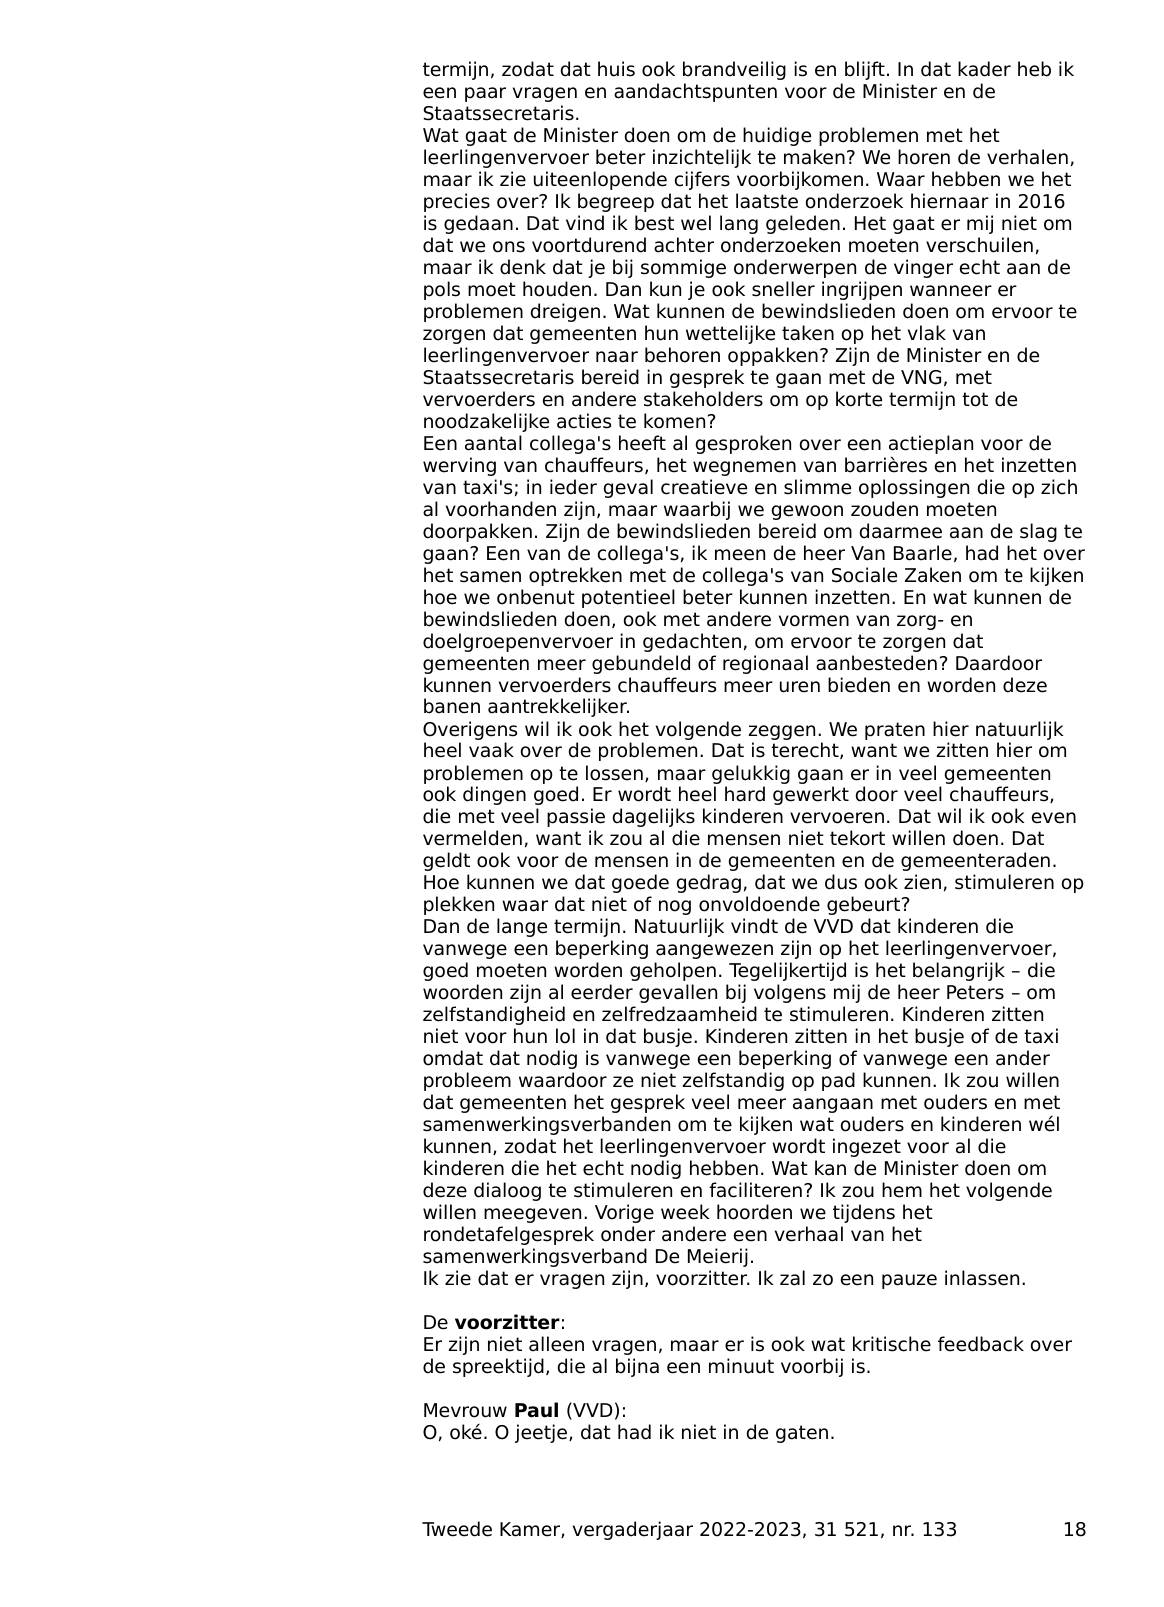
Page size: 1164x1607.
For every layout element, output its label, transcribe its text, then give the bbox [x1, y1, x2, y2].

text termijn, zodat dat huis ook brandveilig is en blijft. In dat kader heb ik een paar vragen en aandachtspunten voor de Minister en de Staatssecretaris. [422, 59, 1087, 125]
text Een aantal collega's heeft al gesproken over een actieplan voor de werving van chauffeurs, het wegnemen van barrières en het inzetten van taxi's; in ieder geval creatieve en slimme oplossingen die op zich al voorhanden zijn, maar waarbij we gewoon zouden moeten doorpakken. Zijn de bewindslieden bereid om daarmee aan de slag te gaan? Een van de collega's, ik meen de heer Van Baarle, had het over het samen optrekken met de collega's van Sociale Zaken om te kijken hoe we onbenut potentieel beter kunnen inzetten. En wat kunnen de bewindslieden doen, ook met andere vormen van zorg- en doelgroepenvervoer in gedachten, om ervoor te zorgen dat gemeenten meer gebundeld of regionaal aanbesteden? Daardoor kunnen vervoerders chauffeurs meer uren bieden en worden deze banen aantrekkelijker. [422, 433, 1087, 718]
text Overigens wil ik ook het volgende zeggen. We praten hier natuurlijk heel vaak over de problemen. Dat is terecht, want we zitten hier om problemen op te lossen, maar gelukkig gaan er in veel gemeenten ook dingen goed. Er wordt heel hard gewerkt door veel chauffeurs, die met veel passie dagelijks kinderen vervoeren. Dat wil ik ook even vermelden, want ik zou al die mensen niet tekort willen doen. Dat geldt ook voor de mensen in de gemeenten en de gemeenteraden. Hoe kunnen we dat goede gedrag, dat we dus ook zien, stimuleren op plekken waar dat niet of nog onvoldoende gebeurt? [422, 718, 1087, 916]
text O, oké. O jeetje, dat had ik niet in de gaten. [422, 1422, 1087, 1444]
text Wat gaat de Minister doen om de huidige problemen met het leerlingenvervoer beter inzichtelijk te maken? We horen de verhalen, maar ik zie uiteenlopende cijfers voorbijkomen. Waar hebben we het precies over? Ik begreep dat het laatste onderzoek hiernaar in 2016 is gedaan. Dat vind ik best wel lang geleden. Het gaat er mij niet om dat we ons voortdurend achter onderzoeken moeten verschuilen, maar ik denk dat je bij sommige onderwerpen de vinger echt aan de pols moet houden. Dan kun je ook sneller ingrijpen wanneer er problemen dreigen. Wat kunnen de bewindslieden doen om ervoor te zorgen dat gemeenten hun wettelijke taken op het vlak van leerlingenvervoer naar behoren oppakken? Zijn de Minister en de Staatssecretaris bereid in gesprek te gaan met de VNG, met vervoerders en andere stakeholders om op korte termijn tot de noodzakelijke acties te komen? [422, 125, 1087, 433]
text De voorzitter: [422, 1312, 1087, 1334]
text Dan de lange termijn. Natuurlijk vindt de VVD dat kinderen die vanwege een beperking aangewezen zijn op het leerlingenvervoer, goed moeten worden geholpen. Tegelijkertijd is het belangrijk – die woorden zijn al eerder gevallen bij volgens mij de heer Peters – om zelfstandigheid en zelfredzaamheid te stimuleren. Kinderen zitten niet voor hun lol in dat busje. Kinderen zitten in het busje of de taxi omdat dat nodig is vanwege een beperking of vanwege een ander probleem waardoor ze niet zelfstandig op pad kunnen. Ik zou willen dat gemeenten het gesprek veel meer aangaan met ouders en met samenwerkingsverbanden om te kijken wat ouders en kinderen wél kunnen, zodat het leerlingenvervoer wordt ingezet voor al die kinderen die het echt nodig hebben. Wat kan de Minister doen om deze dialoog te stimuleren en faciliteren? Ik zou hem het volgende willen meegeven. Vorige week hoorden we tijdens het rondetafelgesprek onder andere een verhaal van het samenwerkingsverband De Meierij. [422, 916, 1087, 1268]
text Mevrouw Paul (VVD): [422, 1400, 1087, 1422]
text Ik zie dat er vragen zijn, voorzitter. Ik zal zo een pauze inlassen. [422, 1268, 1087, 1290]
text Er zijn niet alleen vragen, maar er is ook wat kritische feedback over de spreektijd, die al bijna een minuut voorbij is. [422, 1334, 1087, 1378]
